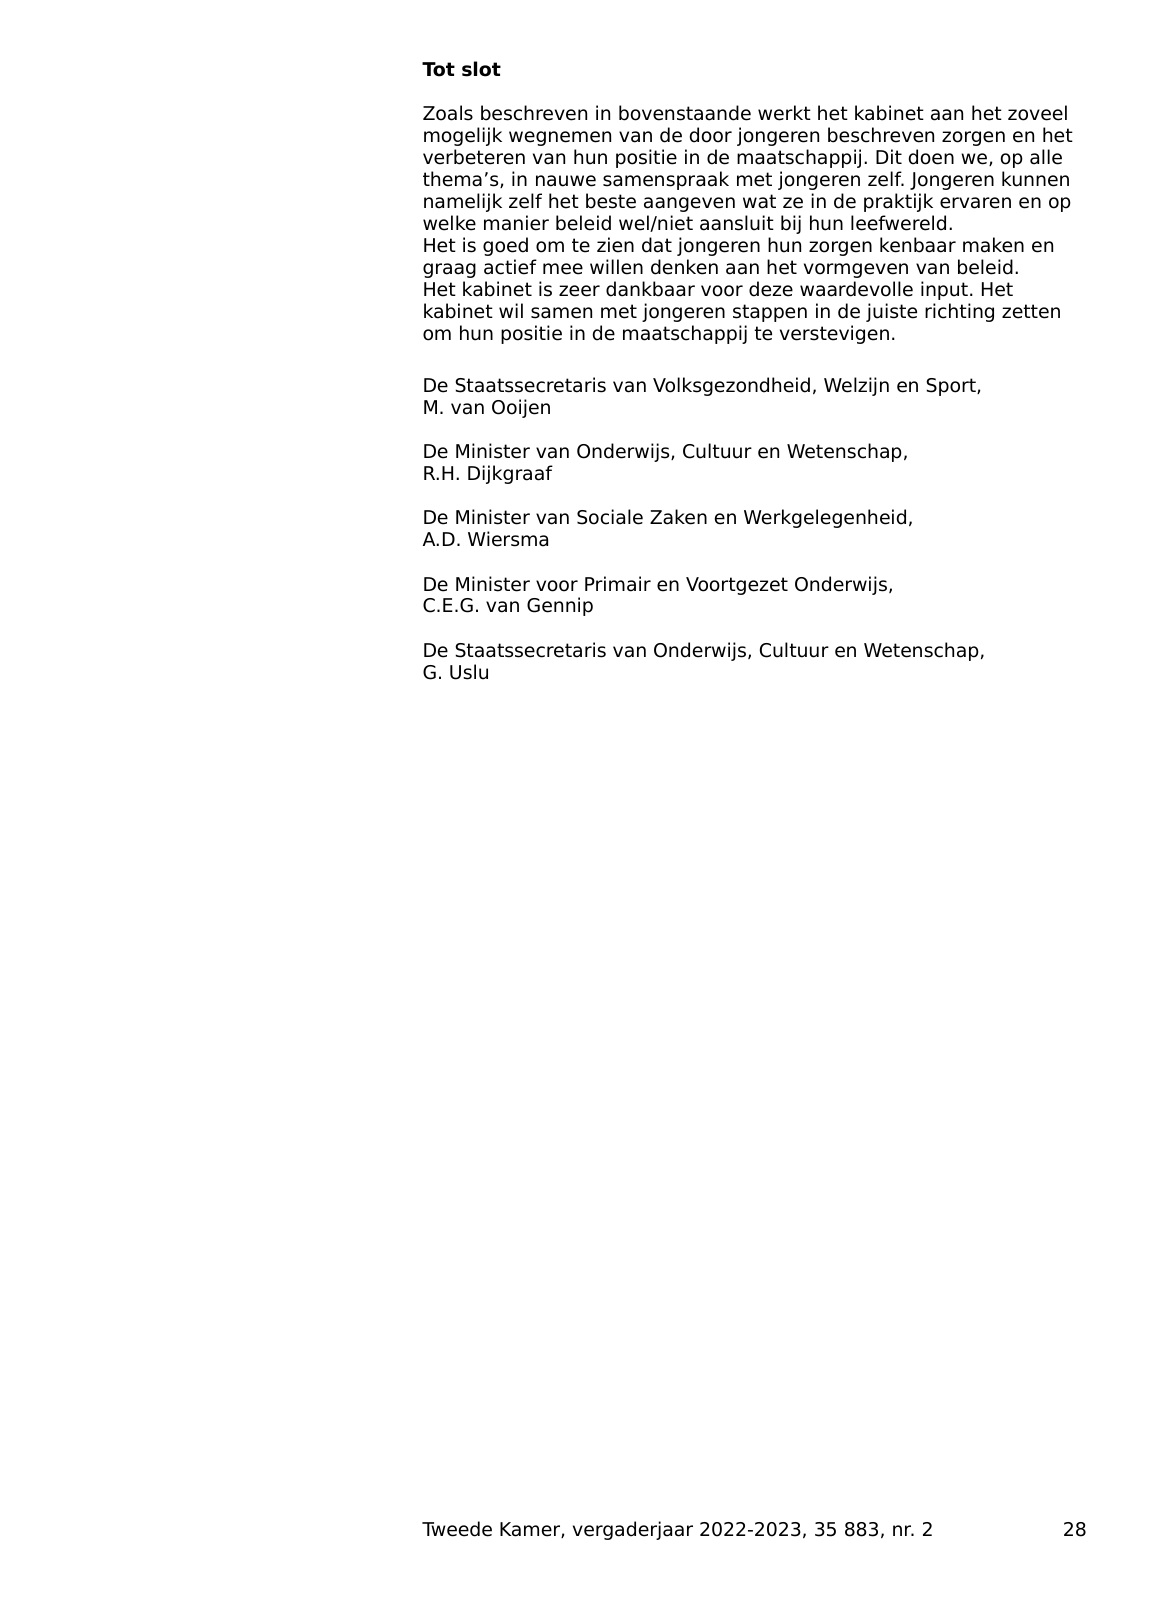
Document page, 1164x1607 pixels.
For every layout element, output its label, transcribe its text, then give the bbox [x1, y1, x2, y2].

text De Staatssecretaris van Volksgezondheid, Welzijn en Sport, M. van Ooijen [422, 375, 1087, 419]
subtitle Tot slot [422, 59, 1087, 81]
text Het kabinet is zeer dankbaar voor deze waardevolle input. Het kabinet wil samen met jongeren stappen in de juiste richting zetten om hun positie in de maatschappij te verstevigen. [422, 279, 1087, 345]
text Zoals beschreven in bovenstaande werkt het kabinet aan het zoveel mogelijk wegnemen van de door jongeren beschreven zorgen en het verbeteren van hun positie in de maatschappij. Dit doen we, op alle thema’s, in nauwe samenspraak met jongeren zelf. Jongeren kunnen namelijk zelf het beste aangeven wat ze in de praktijk ervaren en op welke manier beleid wel/niet aansluit bij hun leefwereld. [422, 103, 1087, 235]
text Het is goed om te zien dat jongeren hun zorgen kenbaar maken en graag actief mee willen denken aan het vormgeven van beleid. [422, 235, 1087, 279]
text De Minister voor Primair en Voortgezet Onderwijs, C.E.G. van Gennip [422, 573, 1087, 617]
text De Minister van Onderwijs, Cultuur en Wetenschap, R.H. Dijkgraaf [422, 441, 1087, 485]
text De Minister van Sociale Zaken en Werkgelegenheid, A.D. Wiersma [422, 507, 1087, 551]
text De Staatssecretaris van Onderwijs, Cultuur en Wetenschap, G. Uslu [422, 639, 1087, 683]
